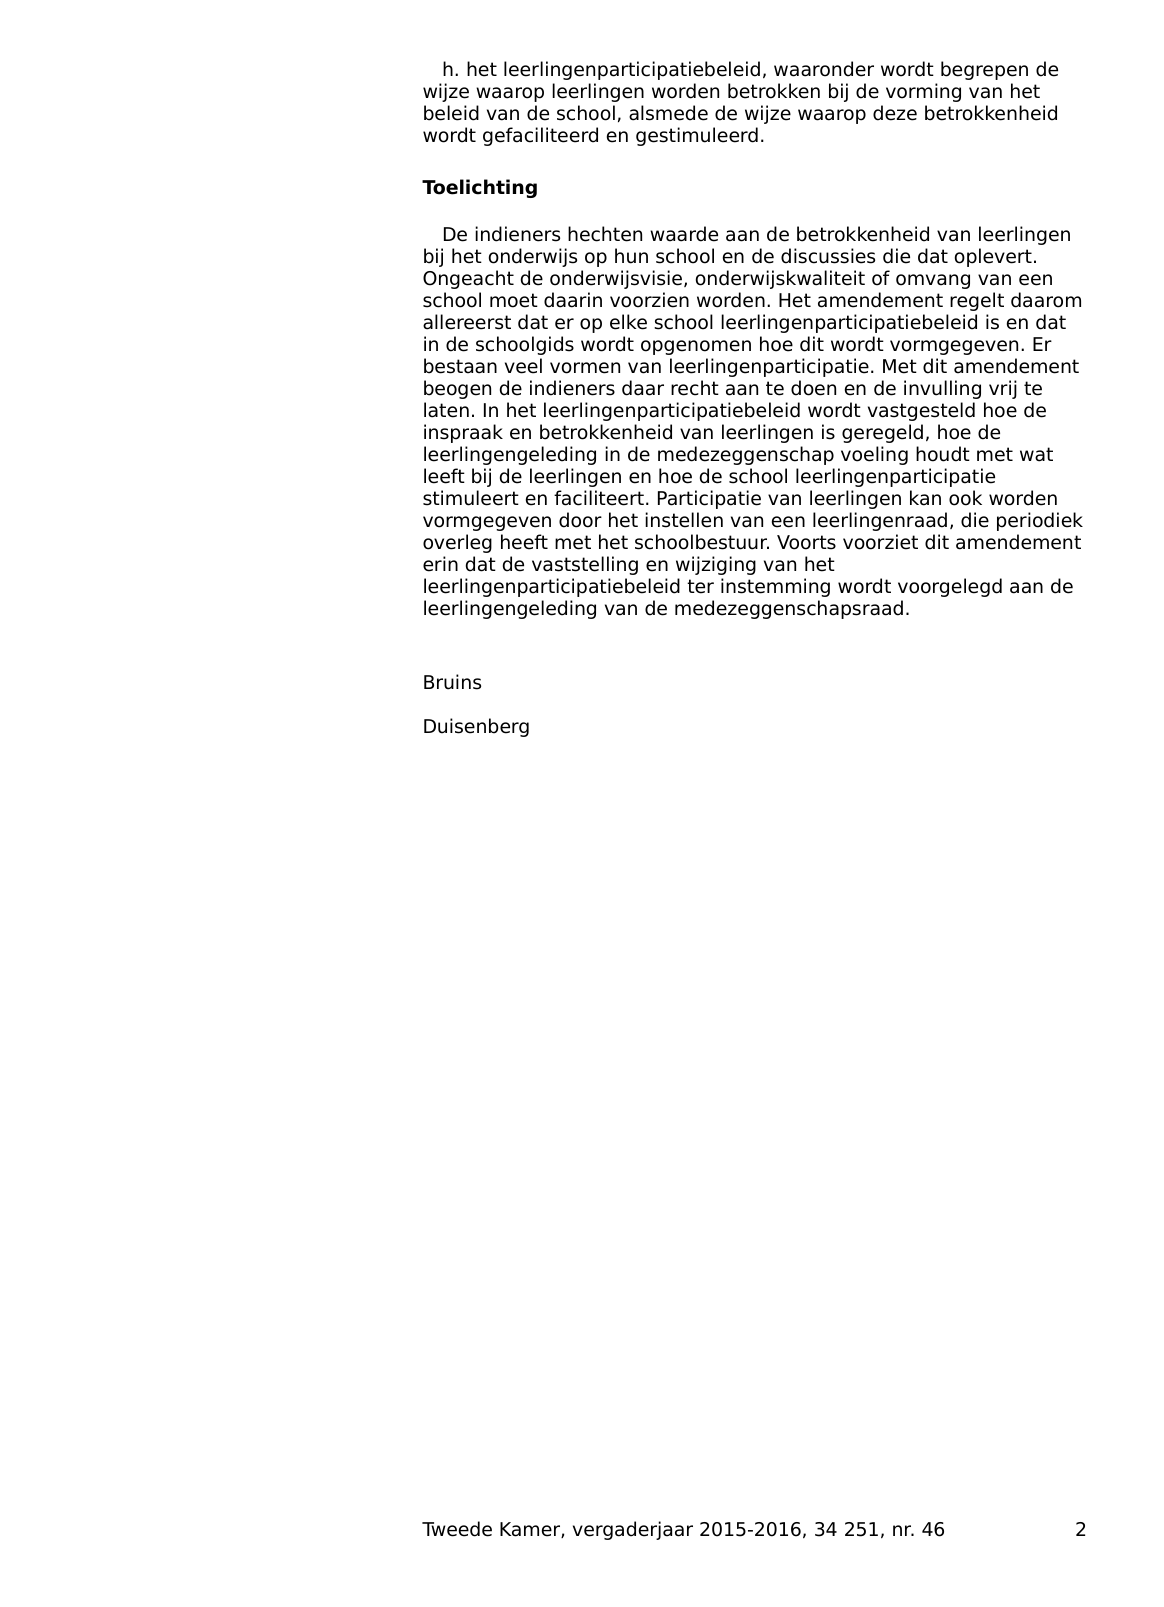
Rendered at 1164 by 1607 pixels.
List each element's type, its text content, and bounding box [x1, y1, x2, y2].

text h. het leerlingenparticipatiebeleid, waaronder wordt begrepen de wijze waarop leerlingen worden betrokken bij de vorming van het beleid van de school, alsmede de wijze waarop deze betrokkenheid wordt gefaciliteerd en gestimuleerd. [422, 59, 1087, 147]
text Bruins Duisenberg [422, 649, 1087, 737]
text De indieners hechten waarde aan de betrokkenheid van leerlingen bij het onderwijs op hun school en de discussies die dat oplevert. Ongeacht de onderwijsvisie, onderwijskwaliteit of omvang van een school moet daarin voorzien worden. Het amendement regelt daarom allereerst dat er op elke school leerlingenparticipatiebeleid is en dat in de schoolgids wordt opgenomen hoe dit wordt vormgegeven. Er bestaan veel vormen van leerlingenparticipatie. Met dit amendement beogen de indieners daar recht aan te doen en de invulling vrij te laten. In het leerlingenparticipatiebeleid wordt vastgesteld hoe de inspraak en betrokkenheid van leerlingen is geregeld, hoe de leerlingengeleding in de medezeggenschap voeling houdt met wat leeft bij de leerlingen en hoe de school leerlingenparticipatie stimuleert en faciliteert. Participatie van leerlingen kan ook worden vormgegeven door het instellen van een leerlingenraad, die periodiek overleg heeft met het schoolbestuur. Voorts voorziet dit amendement erin dat de vaststelling en wijziging van het leerlingenparticipatiebeleid ter instemming wordt voorgelegd aan de leerlingengeleding van de medezeggenschapsraad. [422, 224, 1087, 619]
subtitle Toelichting [422, 177, 1087, 199]
